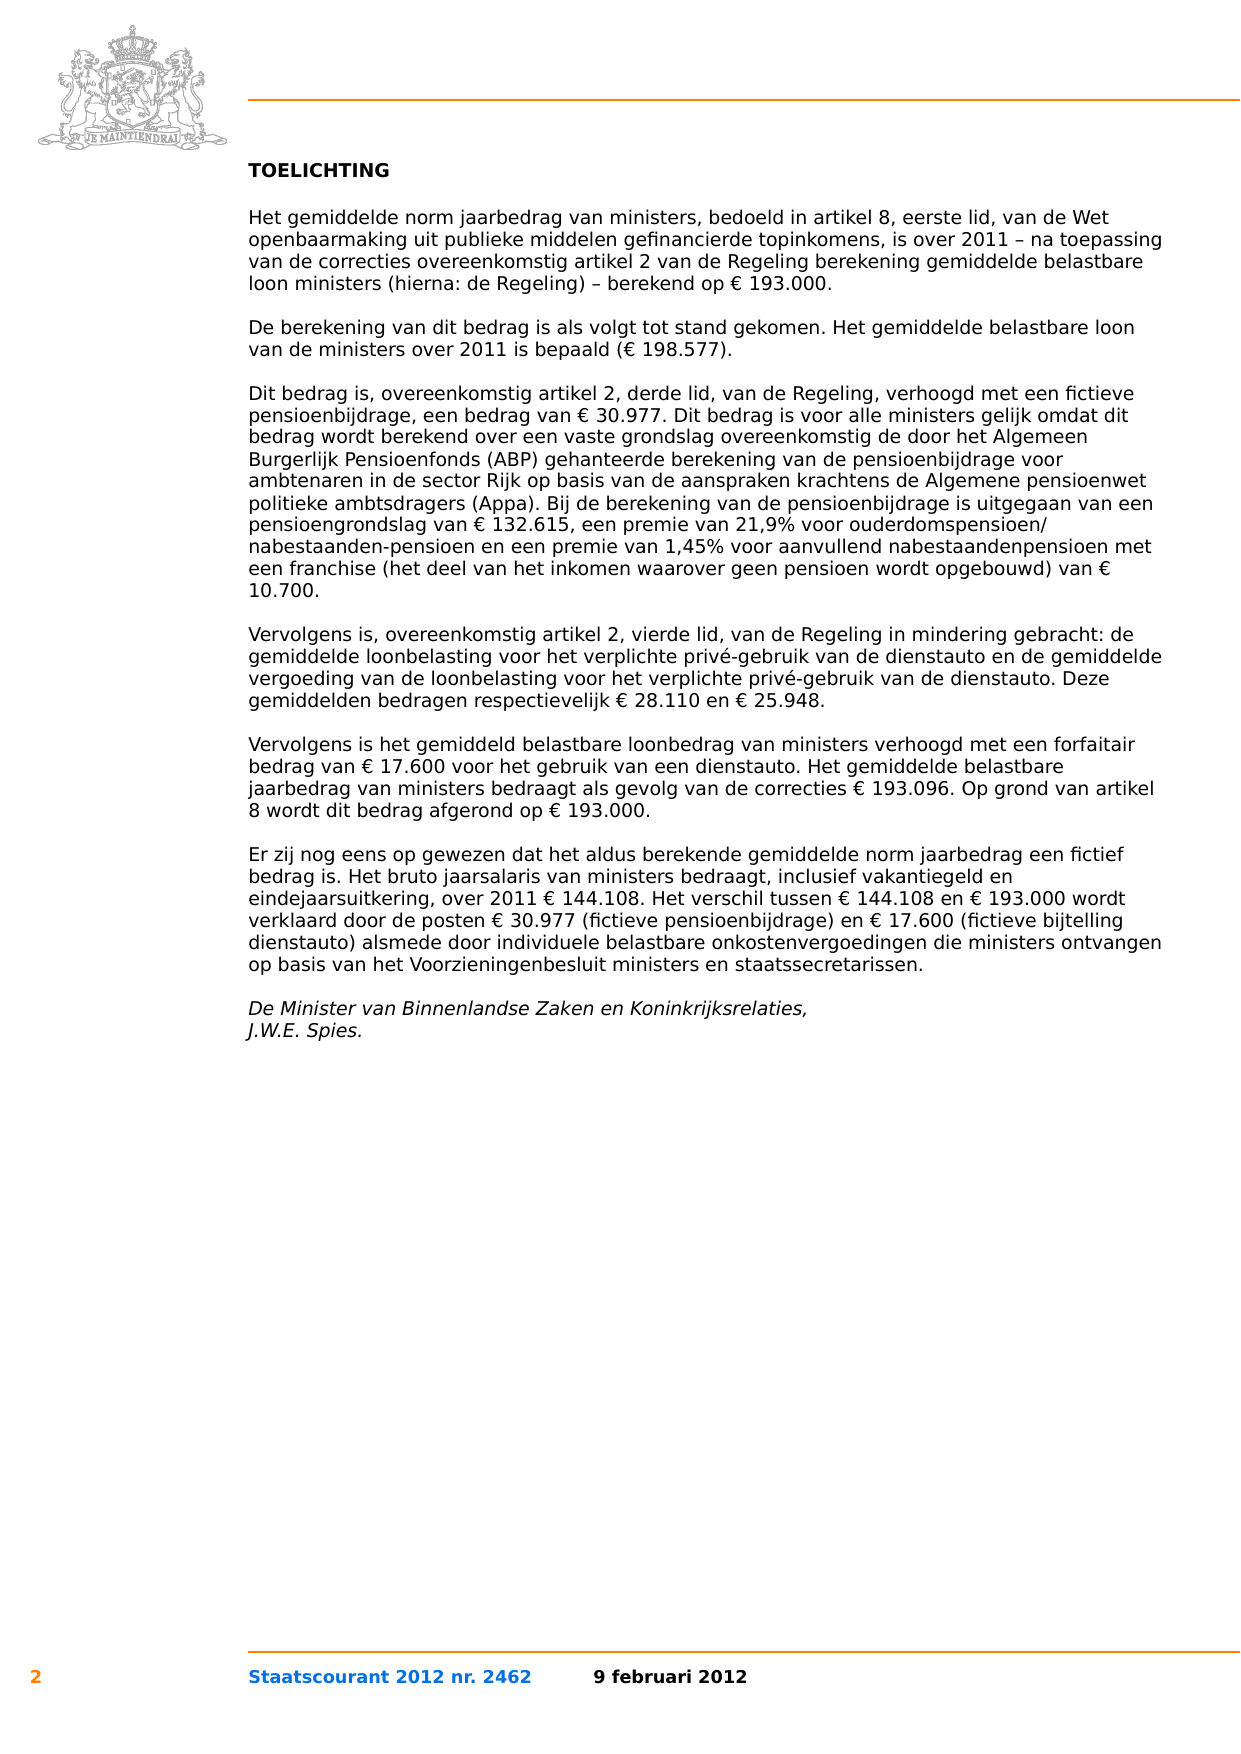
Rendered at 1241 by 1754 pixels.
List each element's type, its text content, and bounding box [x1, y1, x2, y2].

picture [38, 25, 227, 150]
text Vervolgens is het gemiddeld belastbare loonbedrag van ministers verhoogd met een forfaitair bedrag van € 17.600 voor het gebruik van een dienstauto. Het gemiddelde belastbare jaarbedrag van ministers bedraagt als gevolg van de correcties € 193.096. Op grond van artikel 8 wordt dit bedrag afgerond op € 193.000. [248, 734, 1163, 822]
subtitle TOELICHTING [248, 160, 1163, 182]
text Vervolgens is, overeenkomstig artikel 2, vierde lid, van de Regeling in mindering gebracht: de gemiddelde loonbelasting voor het verplichte privé-gebruik van de dienstauto en de gemiddelde vergoeding van de loonbelasting voor het verplichte privé-gebruik van de dienstauto. Deze gemiddelden bedragen respectievelijk € 28.110 en € 25.948. [248, 624, 1163, 712]
text Er zij nog eens op gewezen dat het aldus berekende gemiddelde norm jaarbedrag een fictief bedrag is. Het bruto jaarsalaris van ministers bedraagt, inclusief vakantiegeld en eindejaarsuitkering, over 2011 € 144.108. Het verschil tussen € 144.108 en € 193.000 wordt verklaard door de posten € 30.977 (fictieve pensioenbijdrage) en € 17.600 (fictieve bijtelling dienstauto) alsmede door individuele belastbare onkostenvergoedingen die ministers ontvangen op basis van het Voorzieningenbesluit ministers en staatssecretarissen. [248, 844, 1163, 976]
text Het gemiddelde norm jaarbedrag van ministers, bedoeld in artikel 8, eerste lid, van de Wet openbaarmaking uit publieke middelen gefinancierde topinkomens, is over 2011 – na toepassing van de correcties overeenkomstig artikel 2 van de Regeling berekening gemiddelde belastbare loon ministers (hierna: de Regeling) – berekend op € 193.000. [248, 207, 1163, 295]
text De Minister van Binnenlandse Zaken en Koninkrijksrelaties, J.W.E. Spies. [248, 997, 1163, 1041]
text Dit bedrag is, overeenkomstig artikel 2, derde lid, van de Regeling, verhoogd met een fictieve pensioenbijdrage, een bedrag van € 30.977. Dit bedrag is voor alle ministers gelijk omdat dit bedrag wordt berekend over een vaste grondslag overeenkomstig de door het Algemeen Burgerlijk Pensioenfonds (ABP) gehanteerde berekening van de pensioenbijdrage voor ambtenaren in de sector Rijk op basis van de aanspraken krachtens de Algemene pensioenwet politieke ambtsdragers (Appa). Bij de berekening van de pensioenbijdrage is uitgegaan van een pensioengrondslag van € 132.615, een premie van 21,9% voor ouderdomspensioen/ nabestaanden-pensioen en een premie van 1,45% voor aanvullend nabestaandenpensioen met een franchise (het deel van het inkomen waarover geen pensioen wordt opgebouwd) van € 10.700. [248, 382, 1163, 602]
text De berekening van dit bedrag is als volgt tot stand gekomen. Het gemiddelde belastbare loon van de ministers over 2011 is bepaald (€ 198.577). [248, 317, 1163, 361]
